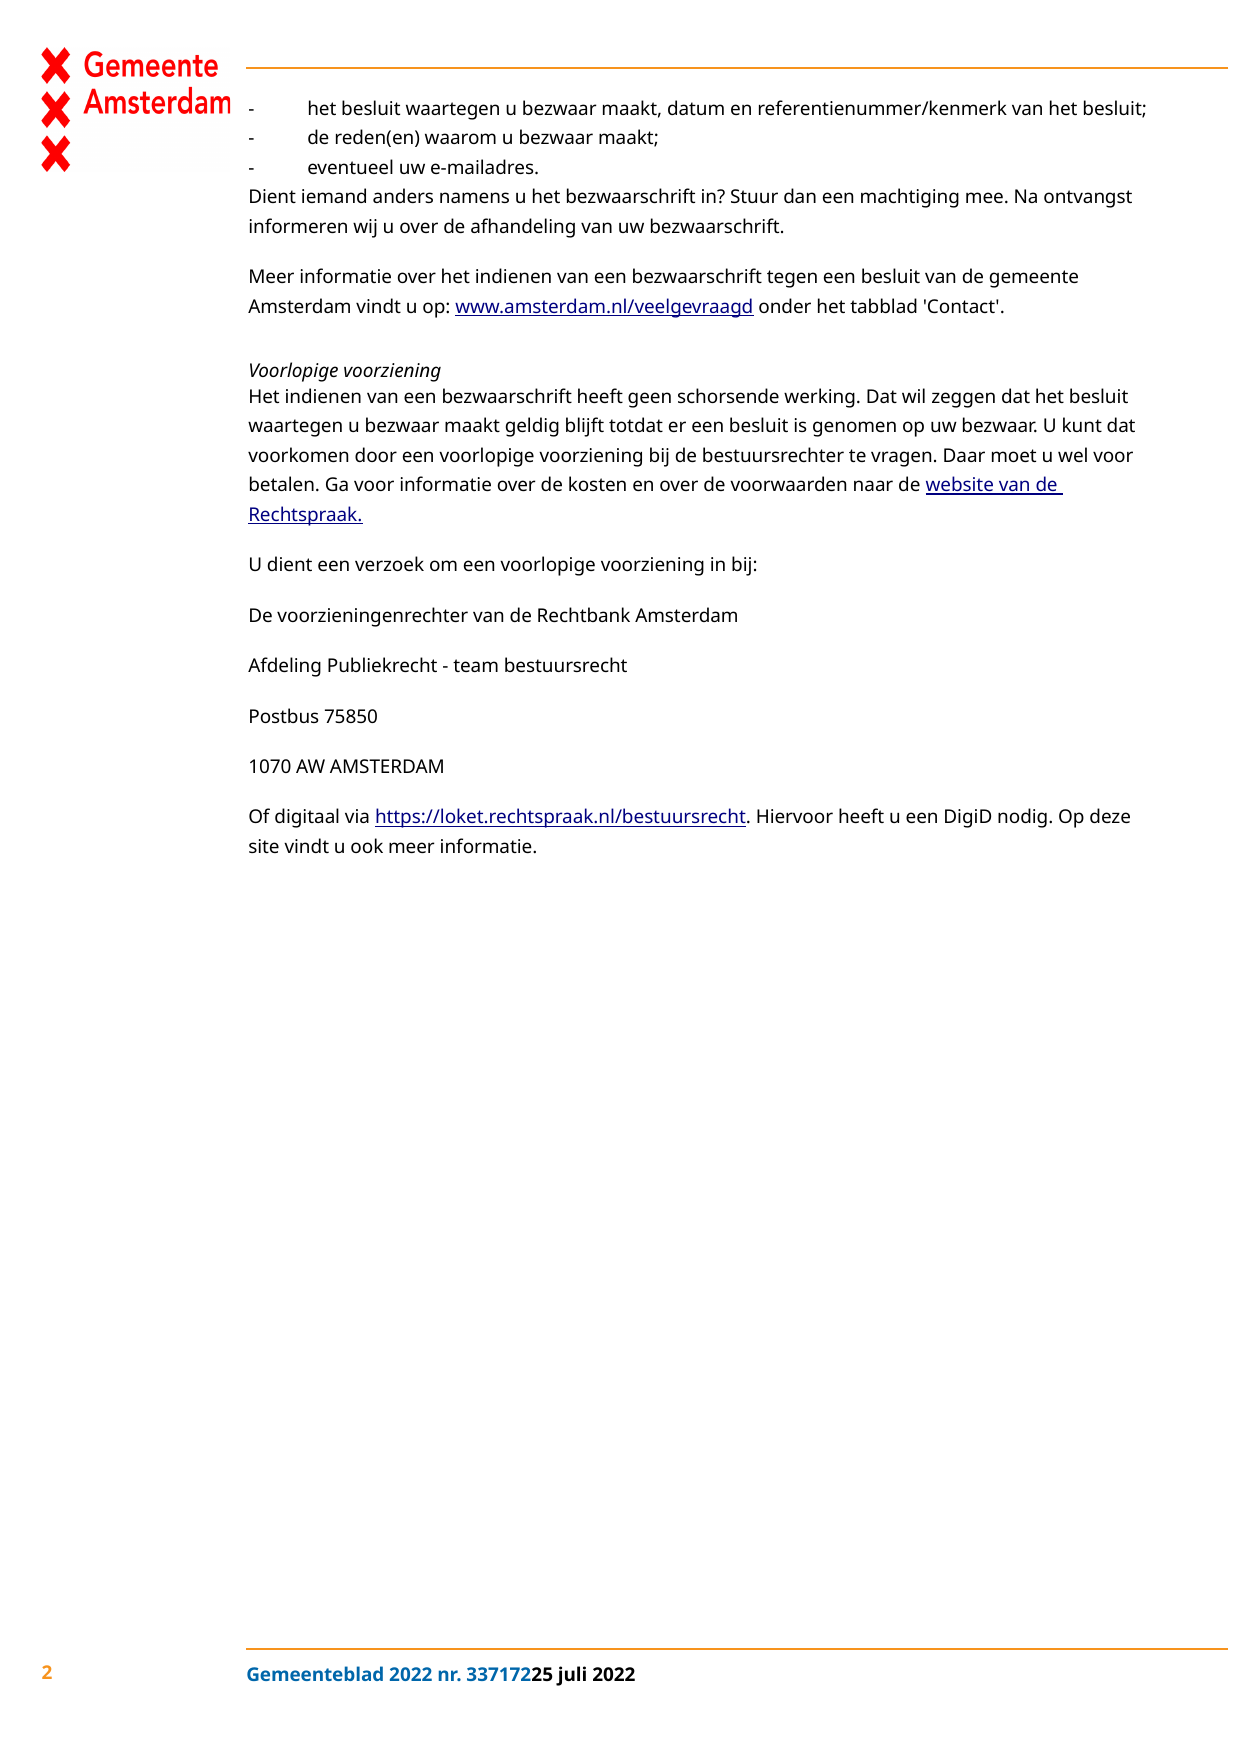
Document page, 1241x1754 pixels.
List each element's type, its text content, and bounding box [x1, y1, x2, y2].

text Meer informatie over het indienen van een bezwaarschrift tegen een besluit van de gemeente Amsterdam vindt u op: www.amsterdam.nl/veelgevraagd onder het tabblad 'Contact'. [248, 263, 1152, 319]
text Afdeling Publiekrecht - team bestuursrecht [248, 652, 1152, 678]
text 1070 AW AMSTERDAM [248, 753, 1152, 779]
picture [41, 47, 231, 172]
text Het indienen van een bezwaarschrift heeft geen schorsende werking. Dat wil zeggen dat het besluit waartegen u bezwaar maakt geldig blijft totdat er een besluit is genomen op uw bezwaar. U kunt dat voorkomen door een voorlopige voorziening bij de bestuursrechter te vragen. Daar moet u wel voor betalen. Ga voor informatie over de kosten en over de voorwaarden naar de website van de Rechtspraak. [248, 383, 1152, 527]
list de reden(en) waarom u bezwaar maakt; [248, 124, 1152, 150]
list eventueel uw e-mailadres. [248, 154, 1152, 180]
text Postbus 75850 [248, 703, 1152, 728]
text Of digitaal via https://loket.rechtspraak.nl/bestuursrecht. Hiervoor heeft u een DigiD nodig. Op deze site vindt u ook meer informatie. [248, 804, 1152, 859]
list het besluit waartegen u bezwaar maakt, datum en referentienummer/kenmerk van het besluit; [248, 95, 1152, 121]
text Voorlopige voorziening [248, 357, 1152, 383]
text Dient iemand anders namens u het bezwaarschrift in? Stuur dan een machtiging mee. Na ontvangst informeren wij u over de afhandeling van uw bezwaarschrift. [248, 183, 1152, 239]
text U dient een verzoek om een voorlopige voorziening in bij: [248, 552, 1152, 577]
text De voorzieningenrechter van de Rechtbank Amsterdam [248, 602, 1152, 628]
